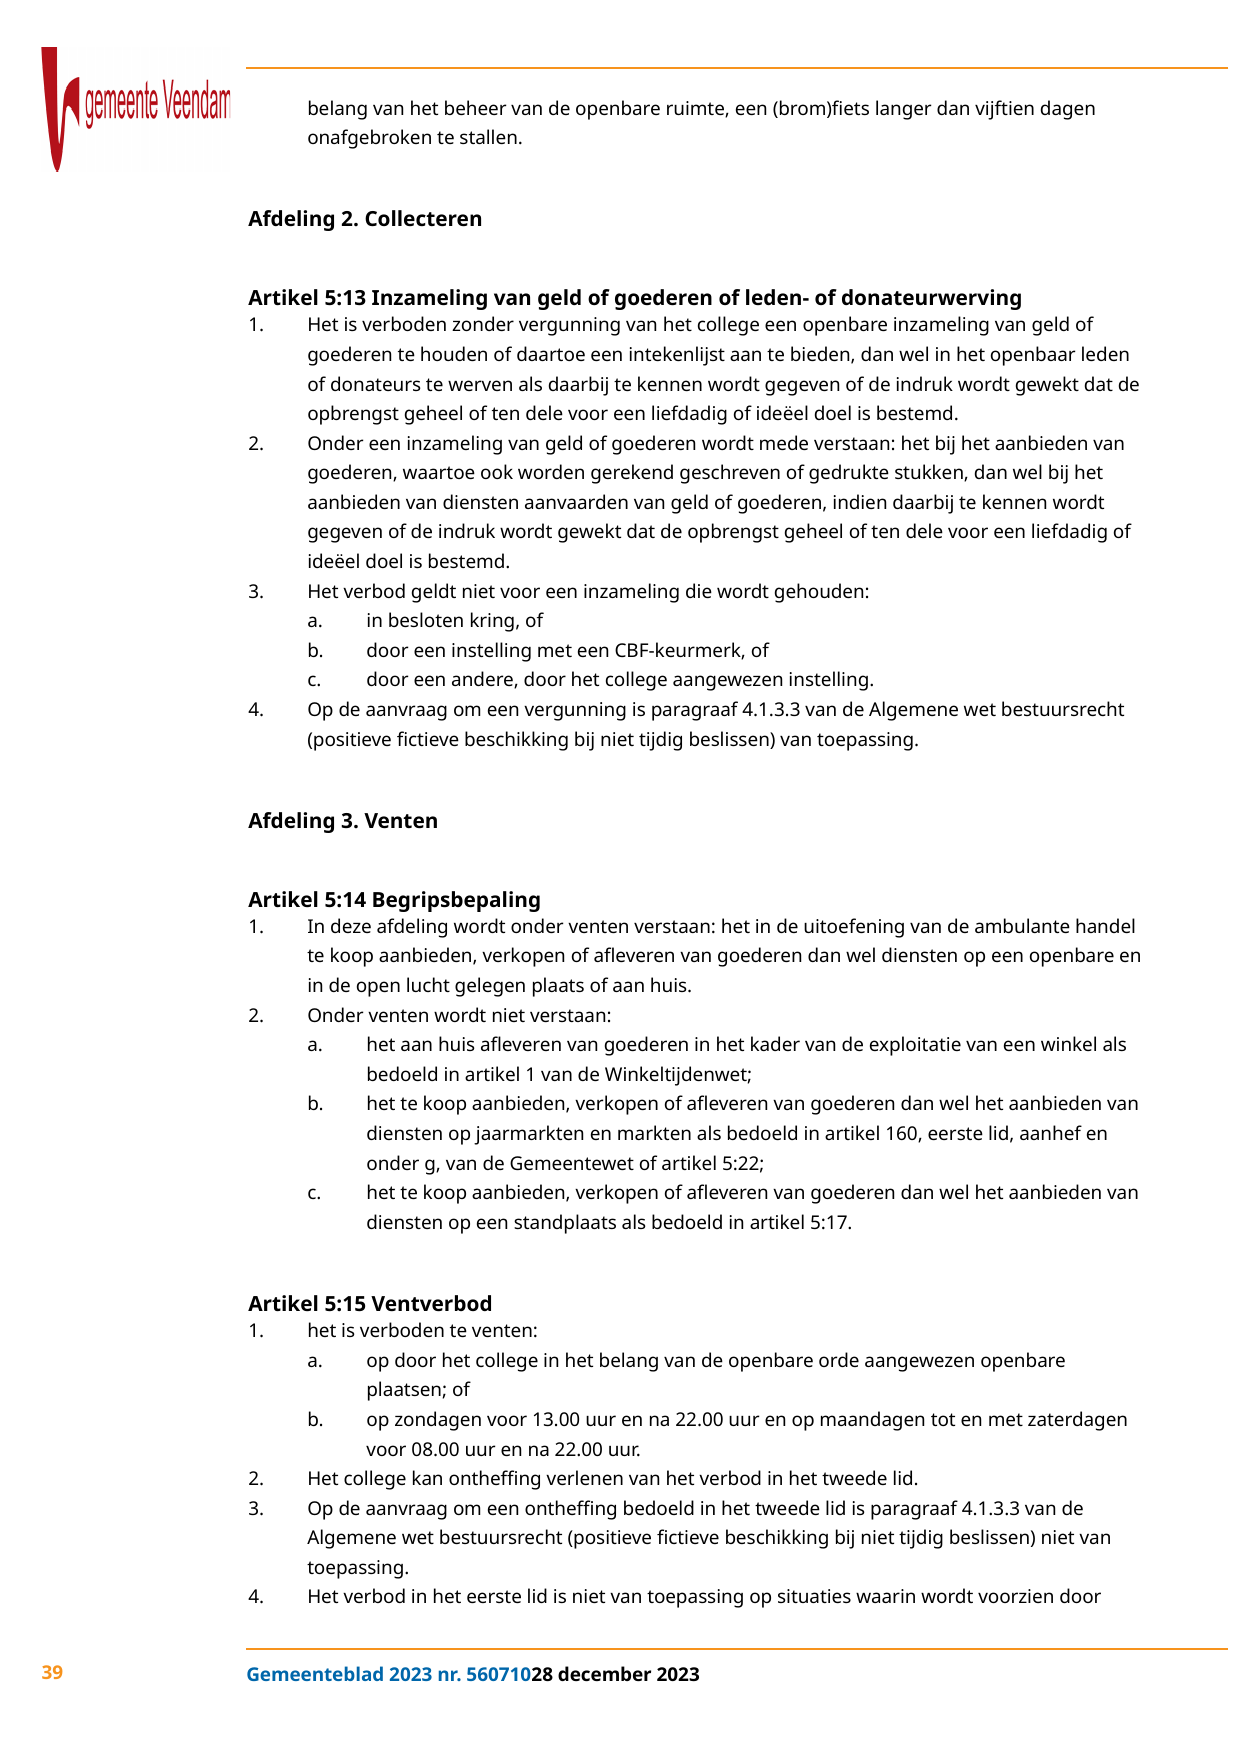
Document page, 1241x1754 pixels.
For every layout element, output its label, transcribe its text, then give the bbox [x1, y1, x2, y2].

list Het is verboden zonder vergunning van het college een openbare inzameling van geld of goederen te houden of daartoe een intekenlijst aan te bieden, dan wel in het openbaar leden of donateurs te werven als daarbij te kennen wordt gegeven of de indruk wordt gewekt dat de opbrengst geheel of ten dele voor een liefdadig of ideëel doel is bestemd. [248, 312, 1152, 426]
list belang van het beheer van de openbare ruimte, een (brom)fiets langer dan vijftien dagen onafgebroken te stallen. [248, 95, 1152, 150]
list op door het college in het belang van de openbare orde aangewezen openbare plaatsen; of [307, 1347, 1152, 1402]
list op zondagen voor 13.00 uur en na 22.00 uur en op maandagen tot en met zaterdagen voor 08.00 uur en na 22.00 uur. [307, 1406, 1152, 1461]
text Afdeling 3. Venten [248, 806, 1152, 834]
list Onder een inzameling van geld of goederen wordt mede verstaan: het bij het aanbieden van goederen, waartoe ook worden gerekend geschreven of gedrukte stukken, dan wel bij het aanbieden van diensten aanvaarden van geld of goederen, indien daarbij te kennen wordt gegeven of de indruk wordt gewekt dat de opbrengst geheel of ten dele voor een liefdadig of ideëel doel is bestemd. [248, 430, 1152, 574]
list door een andere, door het college aangewezen instelling. [307, 667, 1152, 692]
list Het verbod in het eerste lid is niet van toepassing op situaties waarin wordt voorzien door [248, 1584, 1152, 1609]
text Artikel 5:14 Begripsbepaling [248, 885, 1152, 913]
list in besloten kring, of [307, 607, 1152, 633]
list het aan huis afleveren van goederen in het kader van de exploitatie van een winkel als bedoeld in artikel 1 van de Winkeltijdenwet; [307, 1031, 1152, 1087]
list Onder venten wordt niet verstaan: [248, 1002, 1152, 1028]
list het te koop aanbieden, verkopen of afleveren van goederen dan wel het aanbieden van diensten op jaarmarkten en markten als bedoeld in artikel 160, eerste lid, aanhef en onder g, van de Gemeentewet of artikel 5:22; [307, 1091, 1152, 1176]
list Het verbod geldt niet voor een inzameling die wordt gehouden: [248, 578, 1152, 604]
text Artikel 5:13 Inzameling van geld of goederen of leden- of donateurwerving [248, 283, 1152, 312]
list het is verboden te venten: [248, 1317, 1152, 1343]
list door een instelling met een CBF-keurmerk, of [307, 637, 1152, 663]
list het te koop aanbieden, verkopen of afleveren van goederen dan wel het aanbieden van diensten op een standplaats als bedoeld in artikel 5:17. [307, 1179, 1152, 1235]
list Op de aanvraag om een ontheffing bedoeld in het tweede lid is paragraaf 4.1.3.3 van de Algemene wet bestuursrecht (positieve fictieve beschikking bij niet tijdig beslissen) niet van toepassing. [248, 1495, 1152, 1580]
picture [41, 47, 231, 172]
list Het college kan ontheffing verlenen van het verbod in het tweede lid. [248, 1465, 1152, 1491]
list In deze afdeling wordt onder venten verstaan: het in de uitoefening van de ambulante handel te koop aanbieden, verkopen of afleveren van goederen dan wel diensten op een openbare en in de open lucht gelegen plaats of aan huis. [248, 913, 1152, 998]
list Op de aanvraag om een vergunning is paragraaf 4.1.3.3 van de Algemene wet bestuursrecht (positieve fictieve beschikking bij niet tijdig beslissen) van toepassing. [248, 696, 1152, 752]
text Afdeling 2. Collecteren [248, 204, 1152, 233]
text Artikel 5:15 Ventverbod [248, 1289, 1152, 1317]
